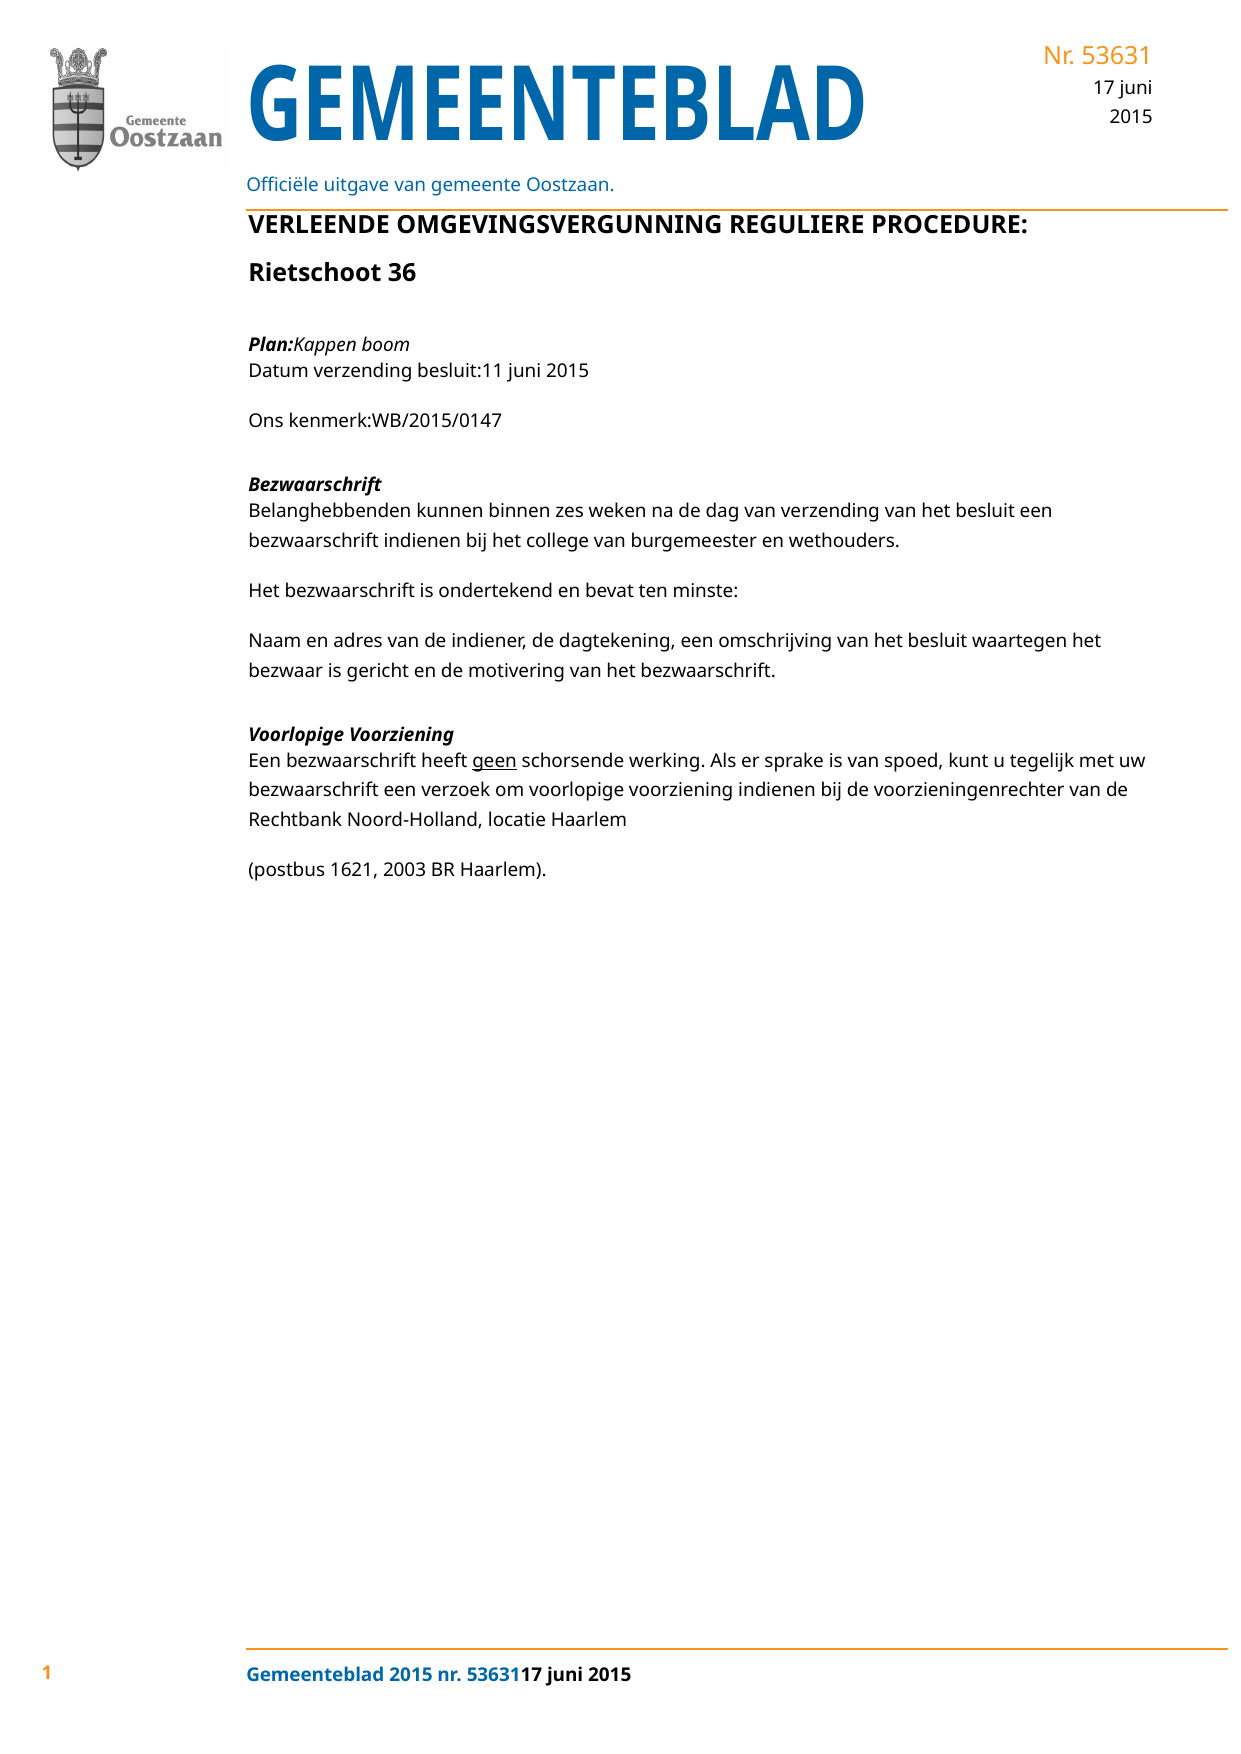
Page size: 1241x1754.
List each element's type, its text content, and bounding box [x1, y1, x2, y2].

text Een bezwaarschrift heeft geen schorsende werking. Als er sprake is van spoed, kunt u tegelijk met uw bezwaarschrift een verzoek om voorlopige voorziening indienen bij de voorzieningenrechter van de Rechtbank Noord-Holland, locatie Haarlem [248, 747, 1152, 832]
picture [41, 47, 231, 172]
text Datum verzending besluit:11 juni 2015 [248, 357, 1152, 383]
text (postbus 1621, 2003 BR Haarlem). [248, 857, 1152, 882]
text VERLEENDE OMGEVINGSVERGUNNING REGULIERE PROCEDURE: Rietschoot 36 [248, 211, 1152, 288]
text Bezwaarschrift [248, 472, 1152, 497]
text Ons kenmerk:WB/2015/0147 [248, 408, 1152, 433]
text Naam en adres van de indiener, de dagtekening, een omschrijving van het besluit waartegen het bezwaar is gericht en de motivering van het bezwaarschrift. [248, 628, 1152, 683]
text Plan:Kappen boom [248, 331, 1152, 357]
text Belanghebbenden kunnen binnen zes weken na de dag van verzending van het besluit een bezwaarschrift indienen bij het college van burgemeester en wethouders. [248, 497, 1152, 553]
text Voorlopige Voorziening [248, 721, 1152, 747]
text Het bezwaarschrift is ondertekend en bevat ten minste: [248, 577, 1152, 603]
